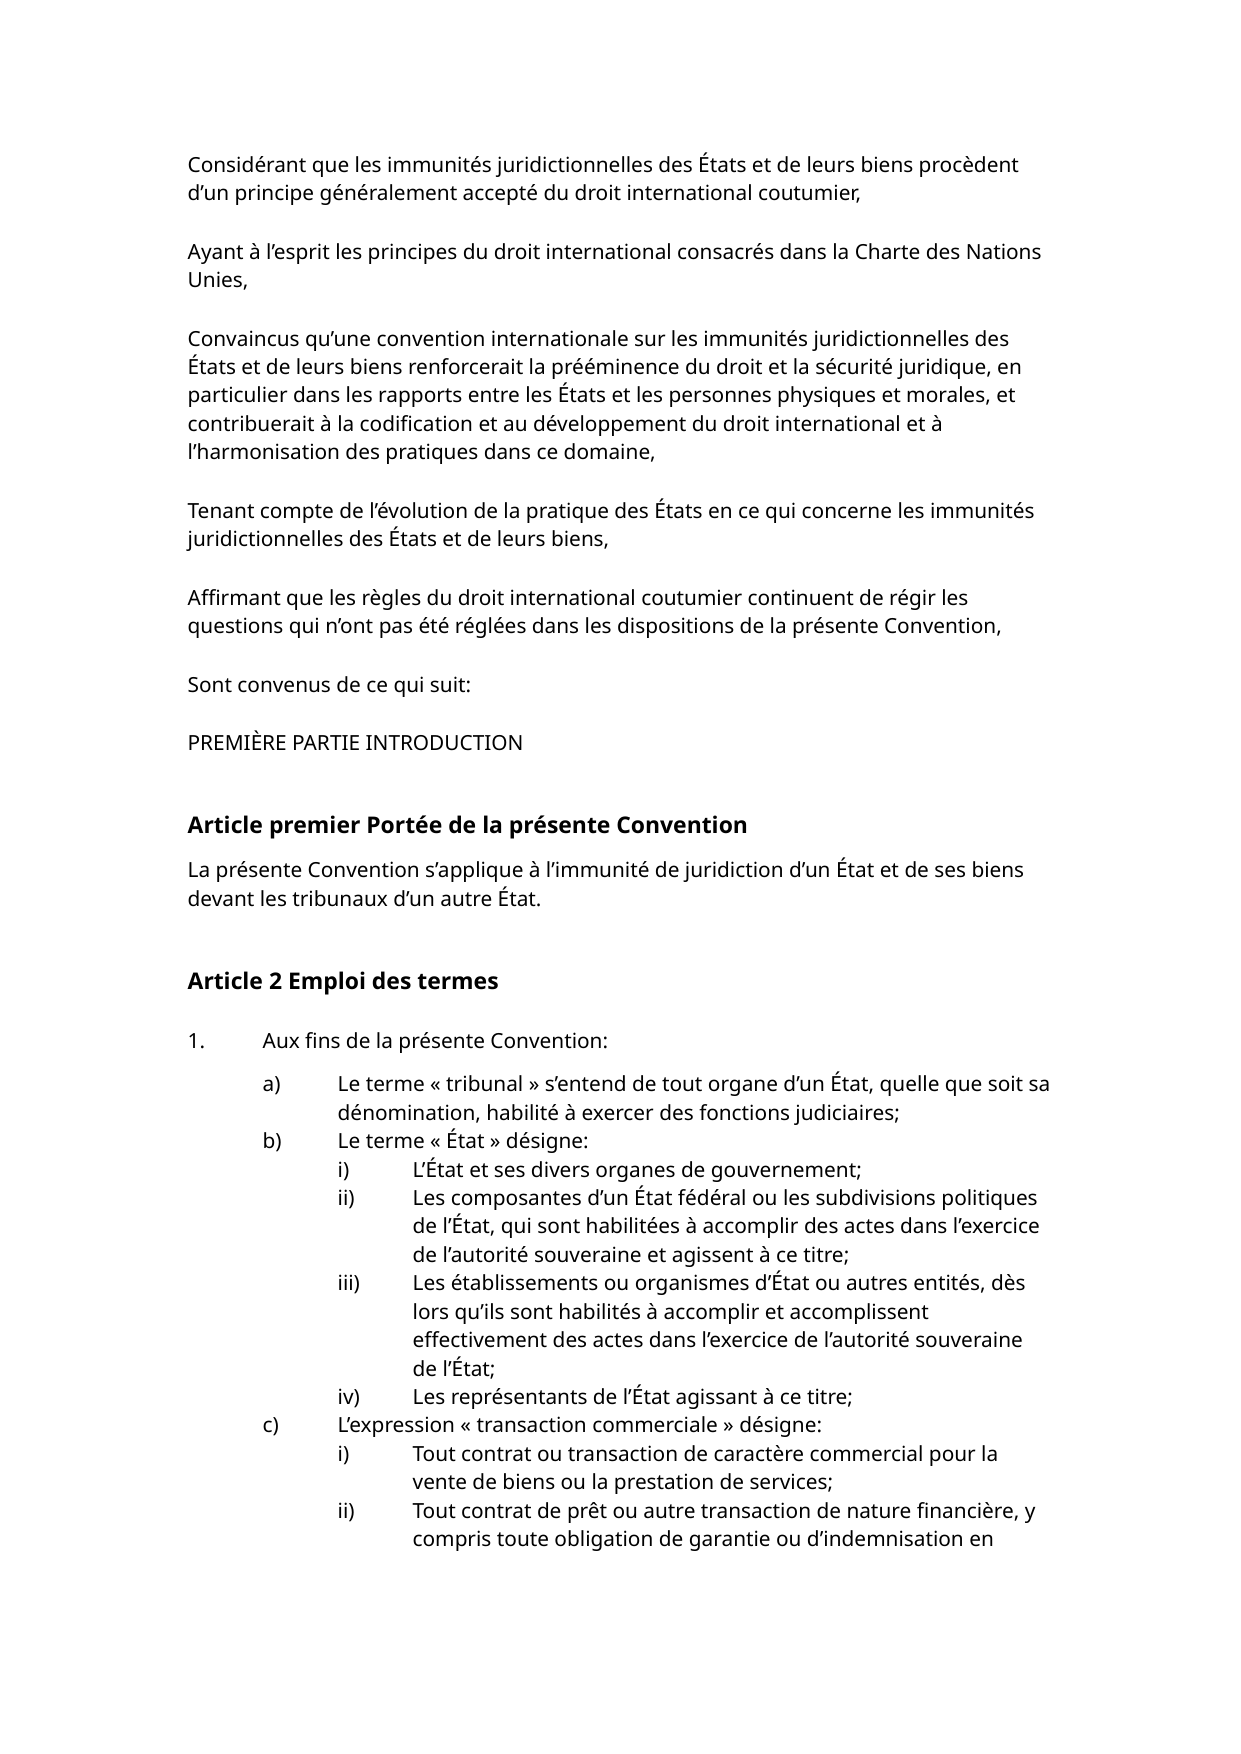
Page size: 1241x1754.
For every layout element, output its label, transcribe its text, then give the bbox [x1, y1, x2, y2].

text Ayant à l’esprit les principes du droit international consacrés dans la Charte des Nations Unies, [187, 237, 1053, 294]
list Le terme « État » désigne: [262, 1126, 1053, 1155]
list Les composantes d’un État fédéral ou les subdivisions politiques de l’État, qui sont habilitées à accomplir des actes dans l’exercice de l’autorité souveraine et agissent à ce titre; [337, 1183, 1053, 1268]
text Tenant compte de l’évolution de la pratique des États en ce qui concerne les immunités juridictionnelles des États et de leurs biens, [187, 496, 1053, 553]
text Affirmant que les règles du droit international coutumier continuent de régir les questions qui n’ont pas été réglées dans les dispositions de la présente Convention, [187, 583, 1053, 640]
list Aux fins de la présente Convention: [187, 1026, 1053, 1054]
list Tout contrat de prêt ou autre transaction de nature financière, y compris toute obligation de garantie ou d’indemnisation en [337, 1496, 1053, 1553]
subtitle PREMIÈRE PARTIE INTRODUCTION [187, 728, 1053, 757]
text Convaincus qu’une convention internationale sur les immunités juridictionnelles des États et de leurs biens renforcerait la prééminence du droit et la sécurité juridique, en particulier dans les rapports entre les États et les personnes physiques et morales, et contribuerait à la codification et au développement du droit international et à l’harmonisation des pratiques dans ce domaine, [187, 324, 1053, 466]
list Le terme « tribunal » s’entend de tout organe d’un État, quelle que soit sa dénomination, habilité à exercer des fonctions judiciaires; [262, 1069, 1053, 1126]
text Considérant que les immunités juridictionnelles des États et de leurs biens procèdent d’un principe généralement accepté du droit international coutumier, [187, 150, 1053, 207]
list L’expression « transaction commerciale » désigne: [262, 1411, 1053, 1439]
list Les établissements ou organismes d’État ou autres entités, dès lors qu’ils sont habilités à accomplir et accomplissent effectivement des actes dans l’exercice de l’autorité souveraine de l’État; [337, 1268, 1053, 1382]
list Les représentants de l’État agissant à ce titre; [337, 1382, 1053, 1411]
list L’État et ses divers organes de gouvernement; [337, 1155, 1053, 1183]
subtitle Article premier Portée de la présente Convention [187, 809, 1053, 840]
subtitle Article 2 Emploi des termes [187, 965, 1053, 996]
list Tout contrat ou transaction de caractère commercial pour la vente de biens ou la prestation de services; [337, 1439, 1053, 1496]
text Sont convenus de ce qui suit: [187, 670, 1053, 698]
text La présente Convention s’applique à l’immunité de juridiction d’un État et de ses biens devant les tribunaux d’un autre État. [187, 855, 1053, 912]
